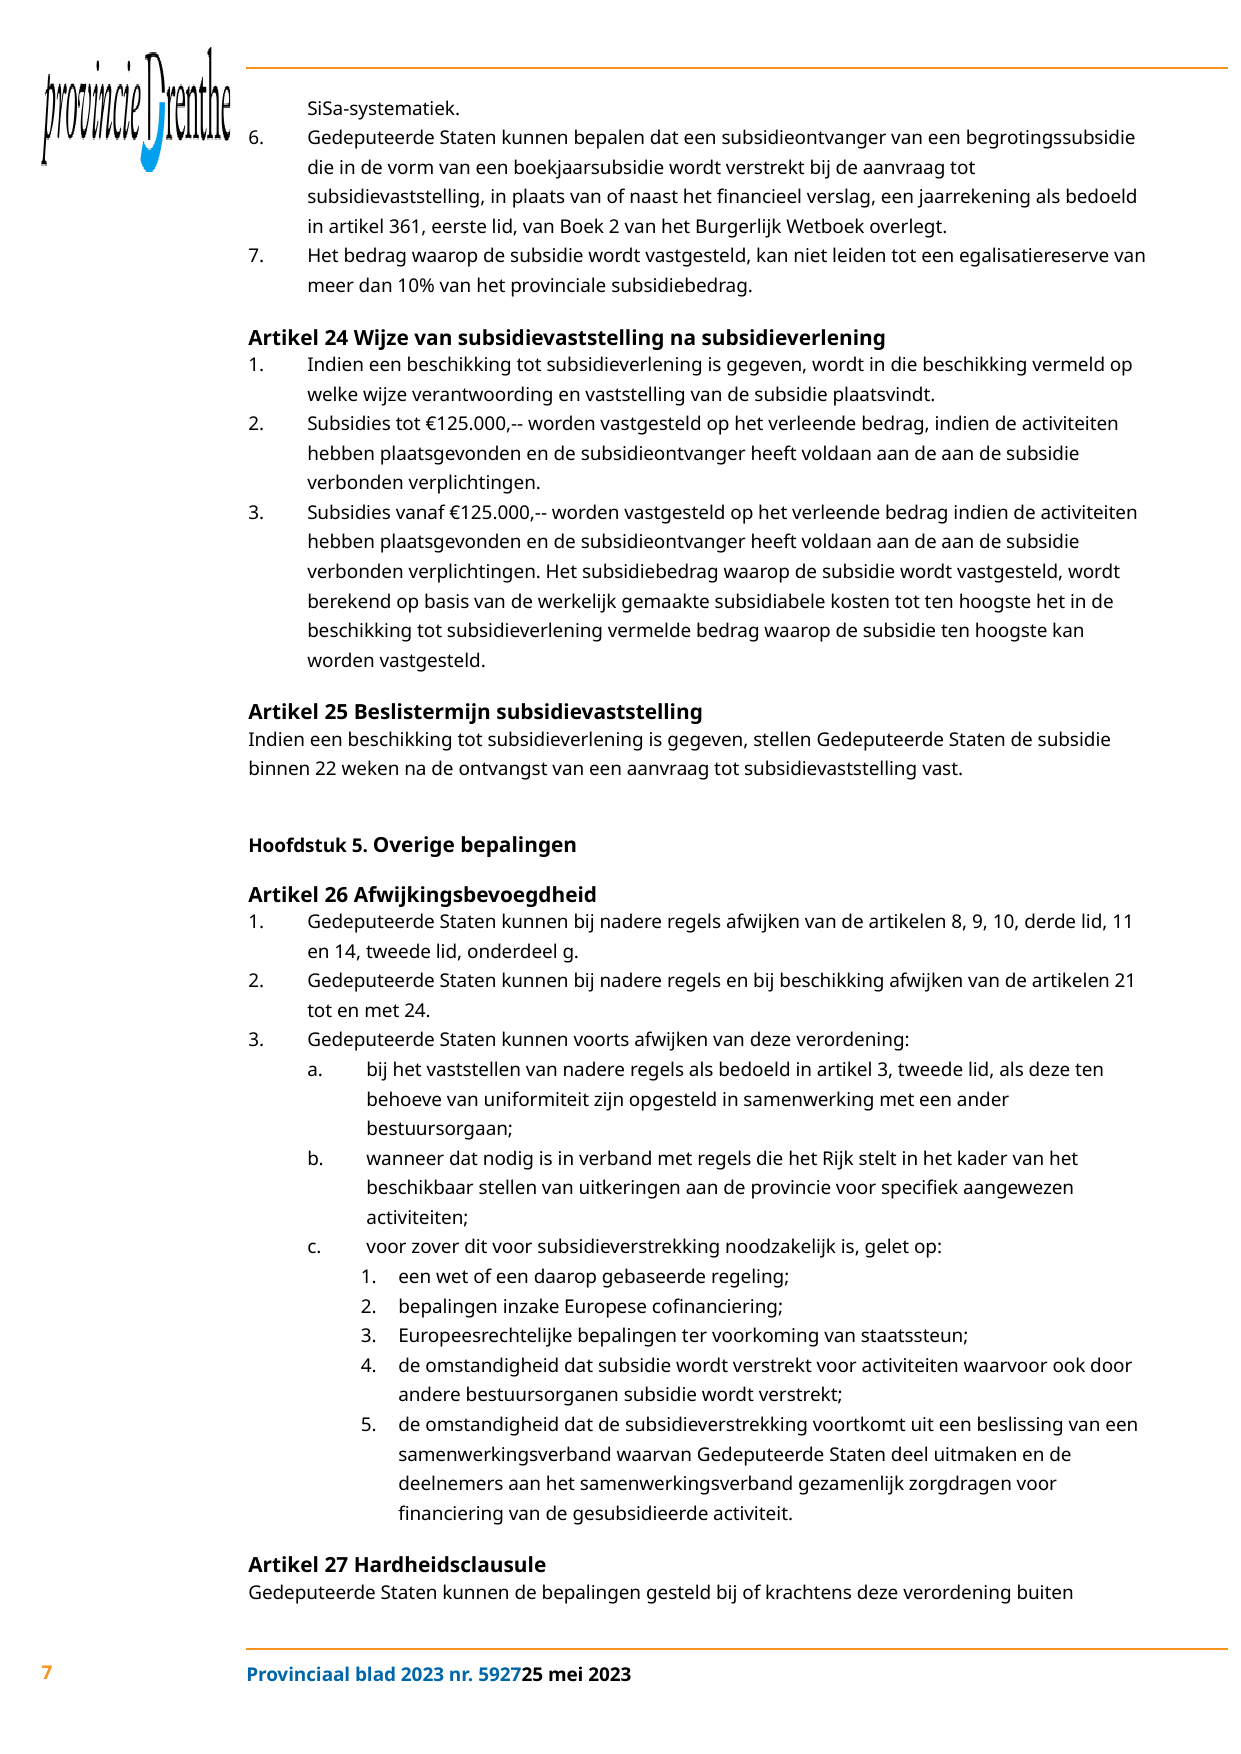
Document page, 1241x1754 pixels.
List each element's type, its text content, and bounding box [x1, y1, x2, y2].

list wanneer dat nodig is in verband met regels die het Rijk stelt in het kader van het beschikbaar stellen van uitkeringen aan de provincie voor specifiek aangewezen activiteiten; [307, 1145, 1152, 1230]
list een wet of een daarop gebaseerde regeling; [361, 1263, 1152, 1289]
list Europeesrechtelijke bepalingen ter voorkoming van staatssteun; [361, 1322, 1152, 1348]
text Artikel 25 Beslistermijn subsidievaststelling [248, 697, 1152, 726]
list Subsidies tot €125.000,-- worden vastgesteld op het verleende bedrag, indien de activiteiten hebben plaatsgevonden en de subsidieontvanger heeft voldaan aan de aan de subsidie verbonden verplichtingen. [248, 410, 1152, 495]
text Artikel 27 Hardheidsclausule [248, 1550, 1152, 1579]
list bij het vaststellen van nadere regels als bedoeld in artikel 3, tweede lid, als deze ten behoeve van uniformiteit zijn opgesteld in samenwerking met een ander bestuursorgaan; [307, 1056, 1152, 1141]
list Indien een beschikking tot subsidieverlening is gegeven, wordt in die beschikking vermeld op welke wijze verantwoording en vaststelling van de subsidie plaatsvindt. [248, 351, 1152, 406]
list Subsidies vanaf €125.000,-- worden vastgesteld op het verleende bedrag indien de activiteiten hebben plaatsgevonden en de subsidieontvanger heeft voldaan aan de aan de subsidie verbonden verplichtingen. Het subsidiebedrag waarop de subsidie wordt vastgesteld, wordt berekend op basis van de werkelijk gemaakte subsidiabele kosten tot ten hoogste het in de beschikking tot subsidieverlening vermelde bedrag waarop de subsidie ten hoogste kan worden vastgesteld. [248, 499, 1152, 673]
list Gedeputeerde Staten kunnen bij nadere regels afwijken van de artikelen 8, 9, 10, derde lid, 11 en 14, tweede lid, onderdeel g. [248, 908, 1152, 964]
text Artikel 24 Wijze van subsidievaststelling na subsidieverlening [248, 323, 1152, 351]
text Artikel 26 Afwijkingsbevoegdheid [248, 880, 1152, 908]
list bepalingen inzake Europese cofinanciering; [361, 1293, 1152, 1319]
list Gedeputeerde Staten kunnen bepalen dat een subsidieontvanger van een begrotingssubsidie die in de vorm van een boekjaarsubsidie wordt verstrekt bij de aanvraag tot subsidievaststelling, in plaats van of naast het financieel verslag, een jaarrekening als bedoeld in artikel 361, eerste lid, van Boek 2 van het Burgerlijk Wetboek overlegt. [248, 124, 1152, 239]
list Gedeputeerde Staten kunnen bij nadere regels en bij beschikking afwijken van de artikelen 21 tot en met 24. [248, 967, 1152, 1023]
list de omstandigheid dat de subsidieverstrekking voortkomt uit een beslissing van een samenwerkingsverband waarvan Gedeputeerde Staten deel uitmaken en de deelnemers aan het samenwerkingsverband gezamenlijk zorgdragen voor financiering van de gesubsidieerde activiteit. [361, 1411, 1152, 1526]
list voor zover dit voor subsidieverstrekking noodzakelijk is, gelet op: [307, 1234, 1152, 1259]
list SiSa-systematiek. [248, 95, 1152, 121]
list Het bedrag waarop de subsidie wordt vastgesteld, kan niet leiden tot een egalisatiereserve van meer dan 10% van het provinciale subsidiebedrag. [248, 243, 1152, 298]
text Hoofdstuk 5. Overige bepalingen [248, 831, 1152, 859]
picture [41, 47, 231, 172]
list de omstandigheid dat subsidie wordt verstrekt voor activiteiten waarvoor ook door andere bestuursorganen subsidie wordt verstrekt; [361, 1352, 1152, 1407]
text Gedeputeerde Staten kunnen de bepalingen gesteld bij of krachtens deze verordening buiten [248, 1579, 1152, 1604]
list Gedeputeerde Staten kunnen voorts afwijken van deze verordening: [248, 1027, 1152, 1052]
text Indien een beschikking tot subsidieverlening is gegeven, stellen Gedeputeerde Staten de subsidie binnen 22 weken na de ontvangst van een aanvraag tot subsidievaststelling vast. [248, 726, 1152, 781]
